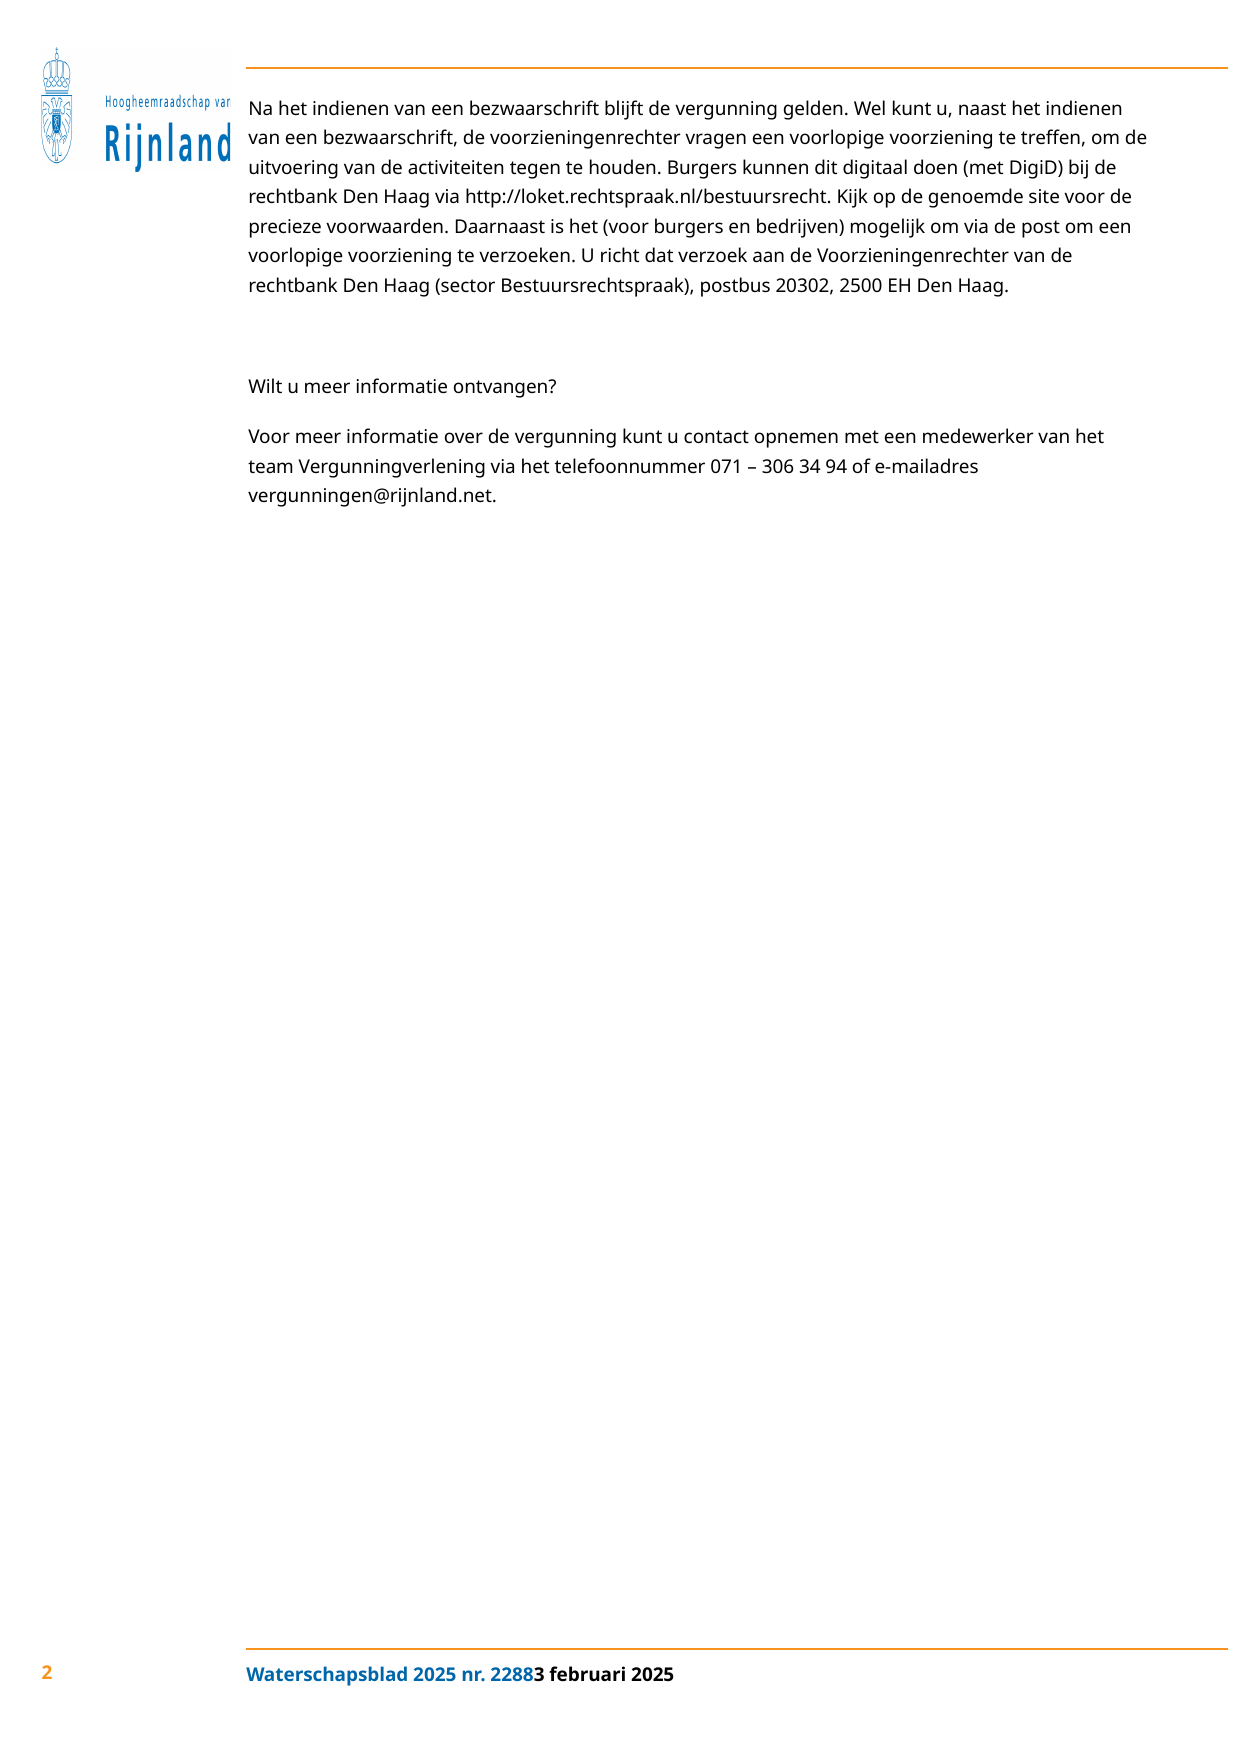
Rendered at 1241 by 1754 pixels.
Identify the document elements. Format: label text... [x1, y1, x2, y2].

picture [41, 47, 231, 172]
text Wilt u meer informatie ontvangen? [248, 373, 1152, 399]
text Na het indienen van een bezwaarschrift blijft de vergunning gelden. Wel kunt u, naast het indienen van een bezwaarschrift, de voorzieningenrechter vragen een voorlopige voorziening te treffen, om de uitvoering van de activiteiten tegen te houden. Burgers kunnen dit digitaal doen (met DigiD) bij de rechtbank Den Haag via http://loket.rechtspraak.nl/bestuursrecht. Kijk op de genoemde site voor de precieze voorwaarden. Daarnaast is het (voor burgers en bedrijven) mogelijk om via de post om een voorlopige voorziening te verzoeken. U richt dat verzoek aan de Voorzieningenrechter van de rechtbank Den Haag (sector Bestuursrechtspraak), postbus 20302, 2500 EH Den Haag. [248, 95, 1152, 298]
text Voor meer informatie over de vergunning kunt u contact opnemen met een medewerker van het team Vergunningverlening via het telefoonnummer 071 – 306 34 94 of e-mailadres vergunningen@rijnland.net. [248, 423, 1152, 508]
